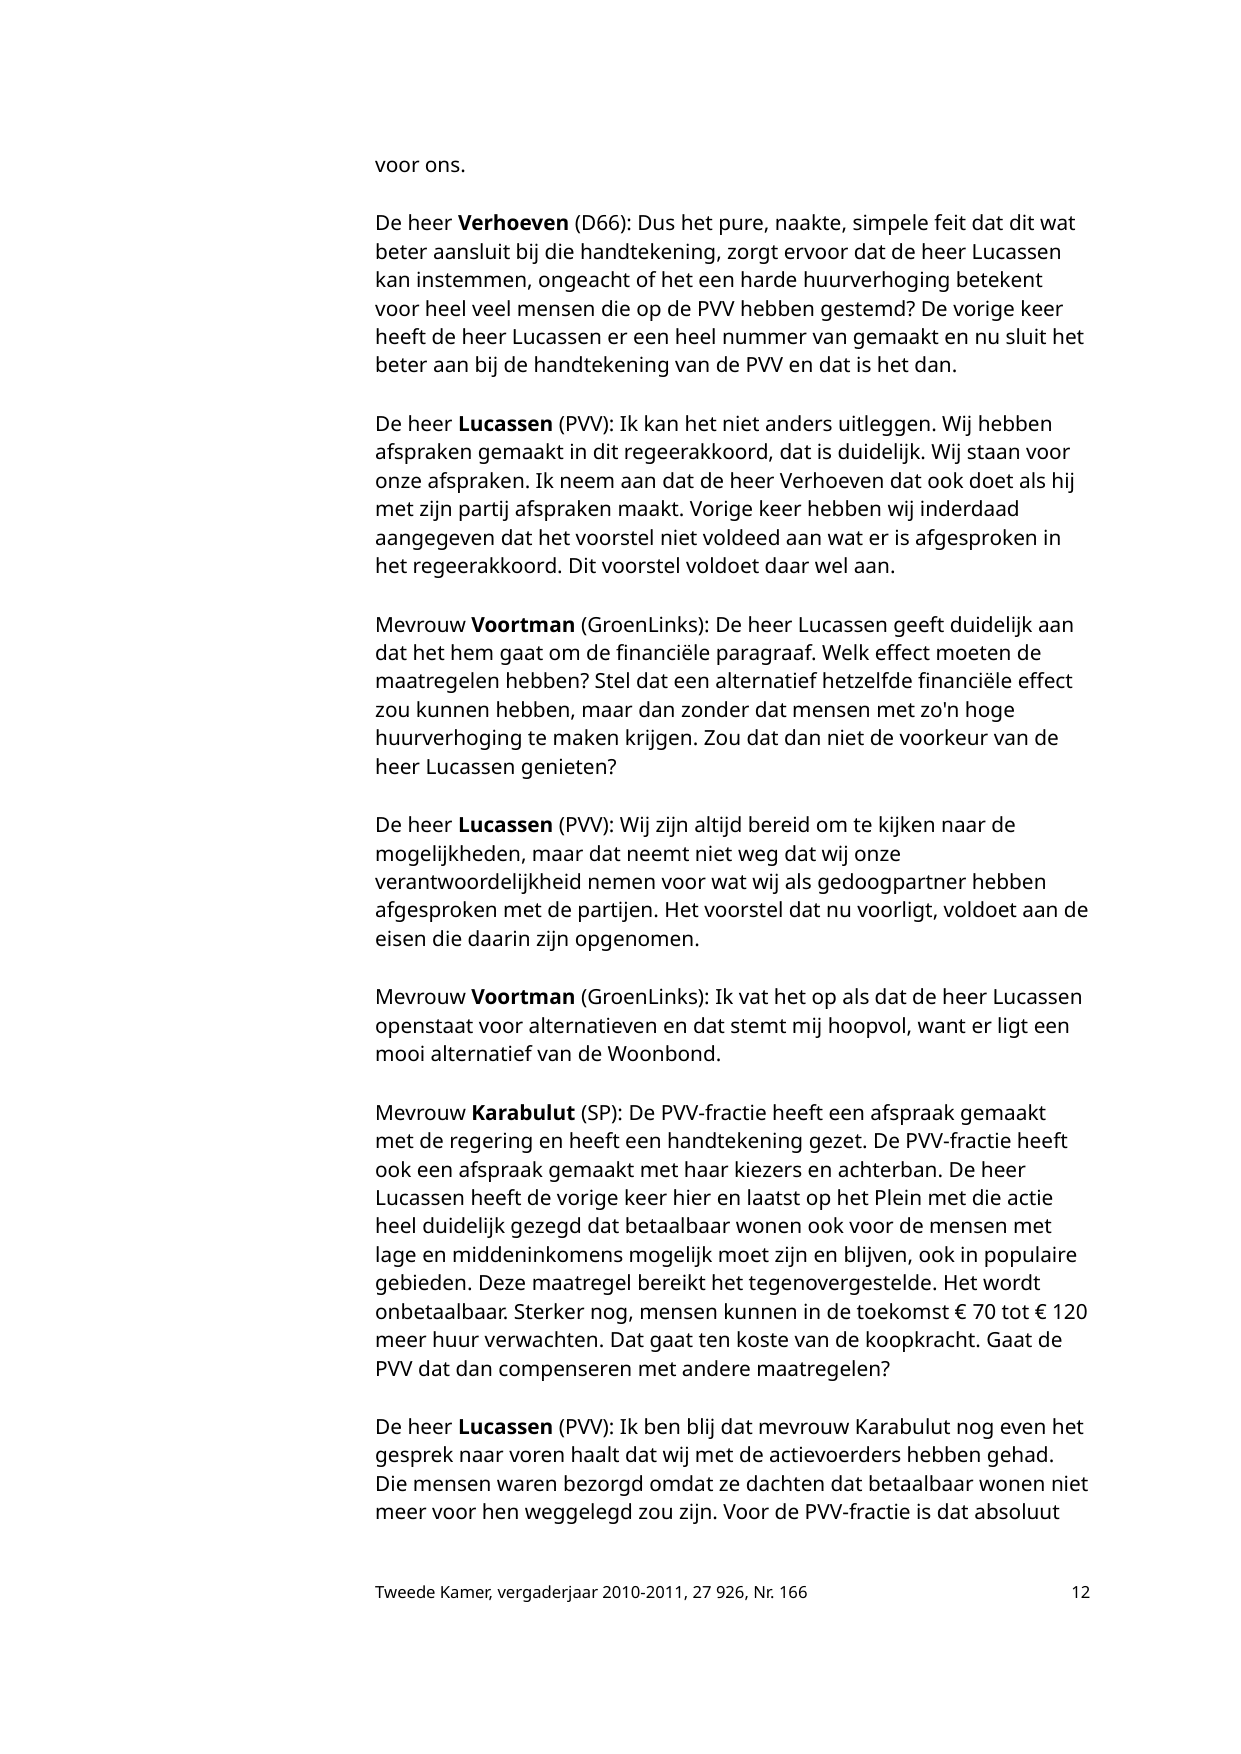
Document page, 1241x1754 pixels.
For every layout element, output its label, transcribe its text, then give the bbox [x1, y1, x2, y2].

text Mevrouw Voortman (GroenLinks): De heer Lucassen geeft duidelijk aan dat het hem gaat om de financiële paragraaf. Welk effect moeten de maatregelen hebben? Stel dat een alternatief hetzelfde financiële effect zou kunnen hebben, maar dan zonder dat mensen met zo'n hoge huurverhoging te maken krijgen. Zou dat dan niet de voorkeur van de heer Lucassen genieten? [375, 610, 1090, 780]
text De heer Verhoeven (D66): Dus het pure, naakte, simpele feit dat dit wat beter aansluit bij die handtekening, zorgt ervoor dat de heer Lucassen kan instemmen, ongeacht of het een harde huurverhoging betekent voor heel veel mensen die op de PVV hebben gestemd? De vorige keer heeft de heer Lucassen er een heel nummer van gemaakt en nu sluit het beter aan bij de handtekening van de PVV en dat is het dan. [375, 208, 1090, 379]
text Mevrouw Voortman (GroenLinks): Ik vat het op als dat de heer Lucassen openstaat voor alternatieven en dat stemt mij hoopvol, want er ligt een mooi alternatief van de Woonbond. [375, 982, 1090, 1068]
text De heer Lucassen (PVV): Ik ben blij dat mevrouw Karabulut nog even het gesprek naar voren haalt dat wij met de actievoerders hebben gehad. Die mensen waren bezorgd omdat ze dachten dat betaalbaar wonen niet meer voor hen weggelegd zou zijn. Voor de PVV-fractie is dat absoluut [375, 1412, 1090, 1526]
text Mevrouw Karabulut (SP): De PVV-fractie heeft een afspraak gemaakt met de regering en heeft een handtekening gezet. De PVV-fractie heeft ook een afspraak gemaakt met haar kiezers en achterban. De heer Lucassen heeft de vorige keer hier en laatst op het Plein met die actie heel duidelijk gezegd dat betaalbaar wonen ook voor de mensen met lage en middeninkomens mogelijk moet zijn en blijven, ook in populaire gebieden. Deze maatregel bereikt het tegenovergestelde. Het wordt onbetaalbaar. Sterker nog, mensen kunnen in de toekomst € 70 tot € 120 meer huur verwachten. Dat gaat ten koste van de koopkracht. Gaat de PVV dat dan compenseren met andere maatregelen? [375, 1098, 1090, 1382]
text voor ons. [375, 150, 1090, 178]
text De heer Lucassen (PVV): Wij zijn altijd bereid om te kijken naar de mogelijkheden, maar dat neemt niet weg dat wij onze verantwoordelijkheid nemen voor wat wij als gedoogpartner hebben afgesproken met de partijen. Het voorstel dat nu voorligt, voldoet aan de eisen die daarin zijn opgenomen. [375, 810, 1090, 952]
text De heer Lucassen (PVV): Ik kan het niet anders uitleggen. Wij hebben afspraken gemaakt in dit regeerakkoord, dat is duidelijk. Wij staan voor onze afspraken. Ik neem aan dat de heer Verhoeven dat ook doet als hij met zijn partij afspraken maakt. Vorige keer hebben wij inderdaad aangegeven dat het voorstel niet voldeed aan wat er is afgesproken in het regeerakkoord. Dit voorstel voldoet daar wel aan. [375, 409, 1090, 580]
